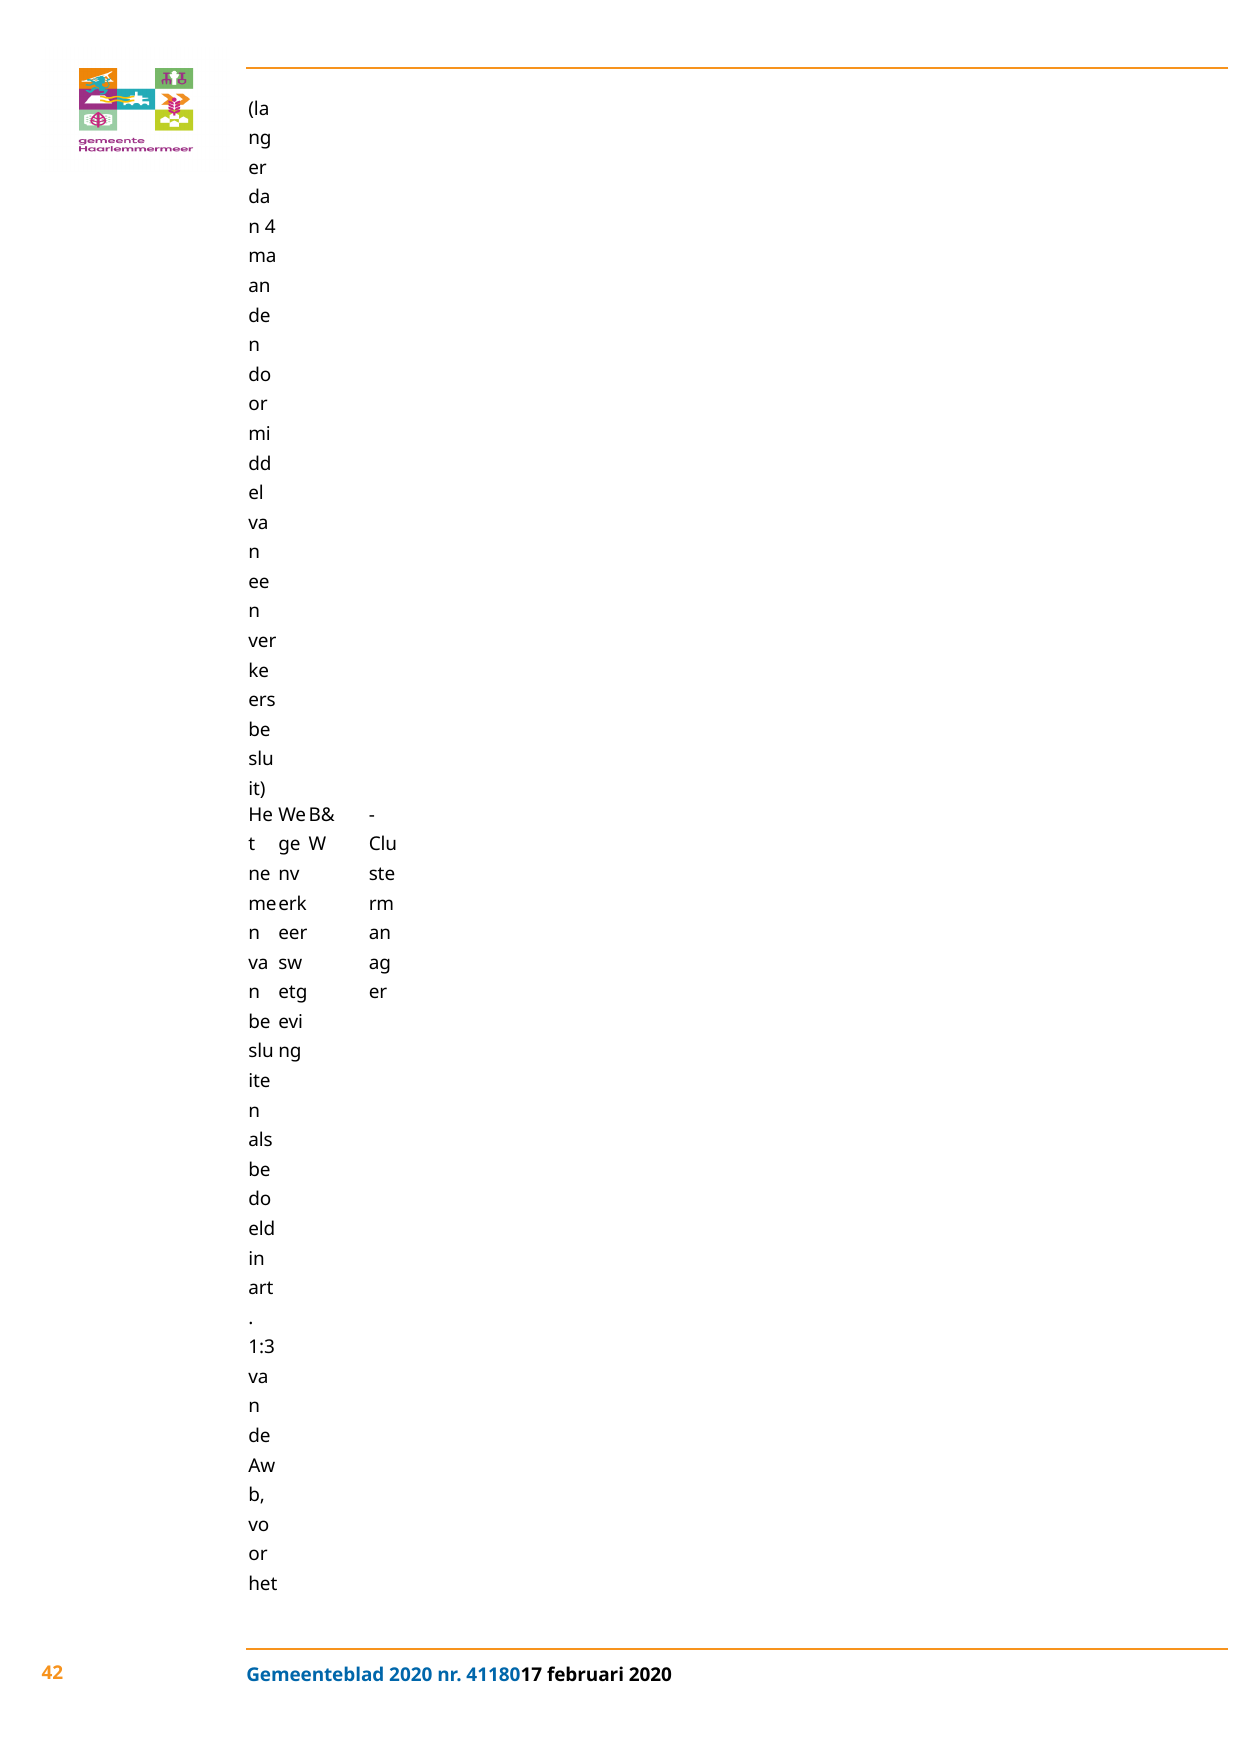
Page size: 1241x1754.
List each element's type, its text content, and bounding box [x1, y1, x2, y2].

table_cell [278, 95, 308, 801]
table_cell [338, 801, 368, 1596]
table_cell [338, 95, 368, 801]
picture [41, 47, 231, 172]
table_cell Wegenverkeerswetgeving [278, 801, 308, 1596]
table_cell [308, 95, 338, 801]
table_cell (langer dan 4 maanden door middel van een verkeersbesluit) [248, 95, 278, 801]
table_cell [369, 95, 398, 801]
table_cell B&W [308, 801, 338, 1596]
table_cell - Clustermanager [369, 801, 398, 1596]
table_cell Het nemen van besluiten als bedoeld in art. 1:3 van de Awb, voor het [248, 801, 278, 1596]
